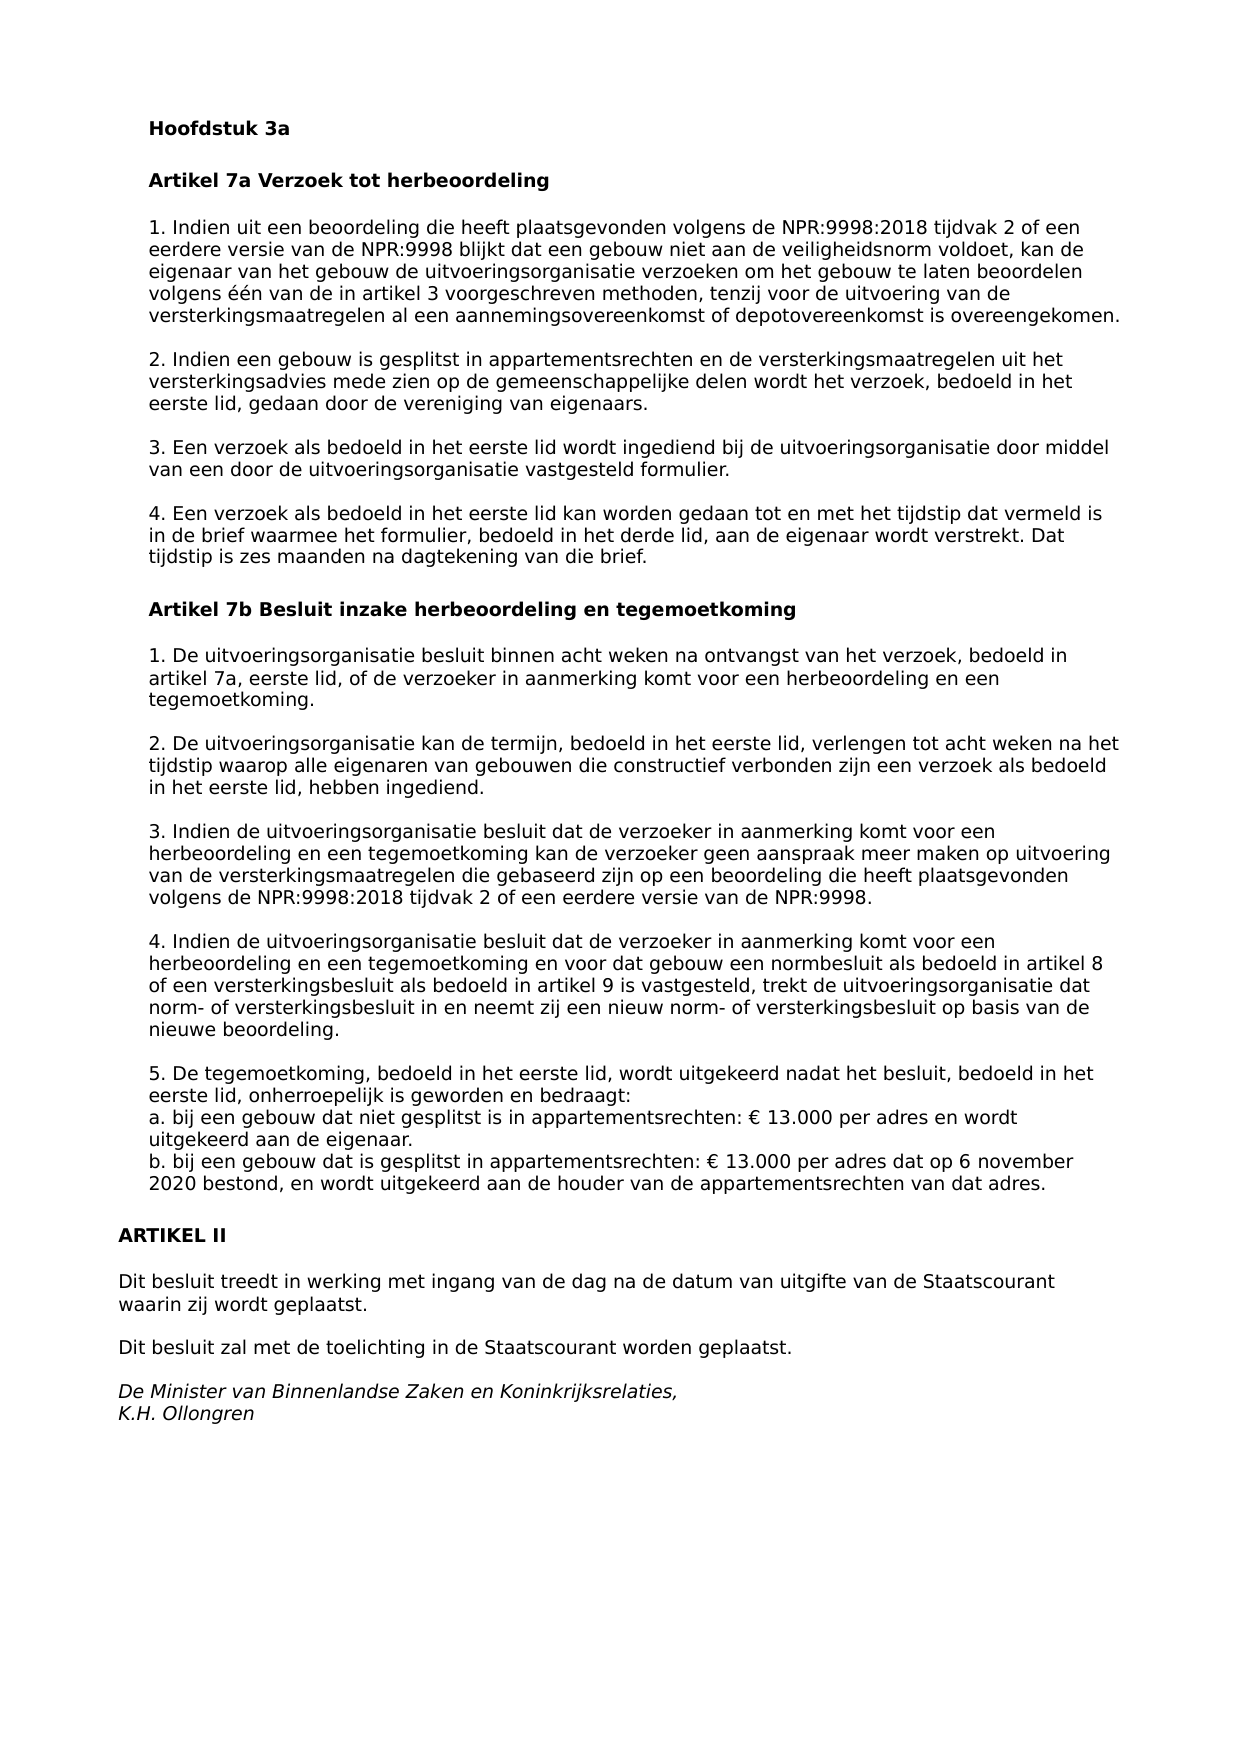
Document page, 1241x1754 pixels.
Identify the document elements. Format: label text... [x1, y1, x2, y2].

subtitle Hoofdstuk 3a [148, 118, 1122, 140]
text 4. Indien de uitvoeringsorganisatie besluit dat de verzoeker in aanmerking komt voor een herbeoordeling en een tegemoetkoming en voor dat gebouw een normbesluit als bedoeld in artikel 8 of een versterkingsbesluit als bedoeld in artikel 9 is vastgesteld, trekt de uitvoeringsorganisatie dat norm- of versterkingsbesluit in en neemt zij een nieuw norm- of versterkingsbesluit op basis van de nieuwe beoordeling. [148, 931, 1122, 1041]
text De Minister van Binnenlandse Zaken en Koninkrijksrelaties, K.H. Ollongren [118, 1381, 1122, 1425]
text b. bij een gebouw dat is gesplitst in appartementsrechten: € 13.000 per adres dat op 6 november 2020 bestond, en wordt uitgekeerd aan de houder van de appartementsrechten van dat adres. [148, 1151, 1122, 1194]
subtitle Artikel 7b Besluit inzake herbeoordeling en tegemoetkoming [148, 598, 1122, 620]
subtitle Artikel 7a Verzoek tot herbeoordeling [148, 170, 1122, 192]
text 1. Indien uit een beoordeling die heeft plaatsgevonden volgens de NPR:9998:2018 tijdvak 2 of een eerdere versie van de NPR:9998 blijkt dat een gebouw niet aan de veiligheidsnorm voldoet, kan de eigenaar van het gebouw de uitvoeringsorganisatie verzoeken om het gebouw te laten beoordelen volgens één van de in artikel 3 voorgeschreven methoden, tenzij voor de uitvoering van de versterkingsmaatregelen al een aannemingsovereenkomst of depotovereenkomst is overeengekomen. [148, 217, 1122, 327]
text 2. Indien een gebouw is gesplitst in appartementsrechten en de versterkingsmaatregelen uit het versterkingsadvies mede zien op de gemeenschappelijke delen wordt het verzoek, bedoeld in het eerste lid, gedaan door de vereniging van eigenaars. [148, 349, 1122, 415]
text 3. Indien de uitvoeringsorganisatie besluit dat de verzoeker in aanmerking komt voor een herbeoordeling en een tegemoetkoming kan de verzoeker geen aanspraak meer maken op uitvoering van de versterkingsmaatregelen die gebaseerd zijn op een beoordeling die heeft plaatsgevonden volgens de NPR:9998:2018 tijdvak 2 of een eerdere versie van de NPR:9998. [148, 821, 1122, 909]
text 3. Een verzoek als bedoeld in het eerste lid wordt ingediend bij de uitvoeringsorganisatie door middel van een door de uitvoeringsorganisatie vastgesteld formulier. [148, 437, 1122, 481]
text 1. De uitvoeringsorganisatie besluit binnen acht weken na ontvangst van het verzoek, bedoeld in artikel 7a, eerste lid, of de verzoeker in aanmerking komt voor een herbeoordeling en een tegemoetkoming. [148, 645, 1122, 711]
subtitle ARTIKEL II [118, 1224, 1122, 1246]
text Dit besluit zal met de toelichting in de Staatscourant worden geplaatst. [118, 1337, 1122, 1359]
text 5. De tegemoetkoming, bedoeld in het eerste lid, wordt uitgekeerd nadat het besluit, bedoeld in het eerste lid, onherroepelijk is geworden en bedraagt: [148, 1063, 1122, 1107]
text Dit besluit treedt in werking met ingang van de dag na de datum van uitgifte van de Staatscourant waarin zij wordt geplaatst. [118, 1271, 1122, 1315]
text 4. Een verzoek als bedoeld in het eerste lid kan worden gedaan tot en met het tijdstip dat vermeld is in de brief waarmee het formulier, bedoeld in het derde lid, aan de eigenaar wordt verstrekt. Dat tijdstip is zes maanden na dagtekening van die brief. [148, 502, 1122, 568]
text 2. De uitvoeringsorganisatie kan de termijn, bedoeld in het eerste lid, verlengen tot acht weken na het tijdstip waarop alle eigenaren van gebouwen die constructief verbonden zijn een verzoek als bedoeld in het eerste lid, hebben ingediend. [148, 733, 1122, 799]
text a. bij een gebouw dat niet gesplitst is in appartementsrechten: € 13.000 per adres en wordt uitgekeerd aan de eigenaar. [148, 1107, 1122, 1151]
